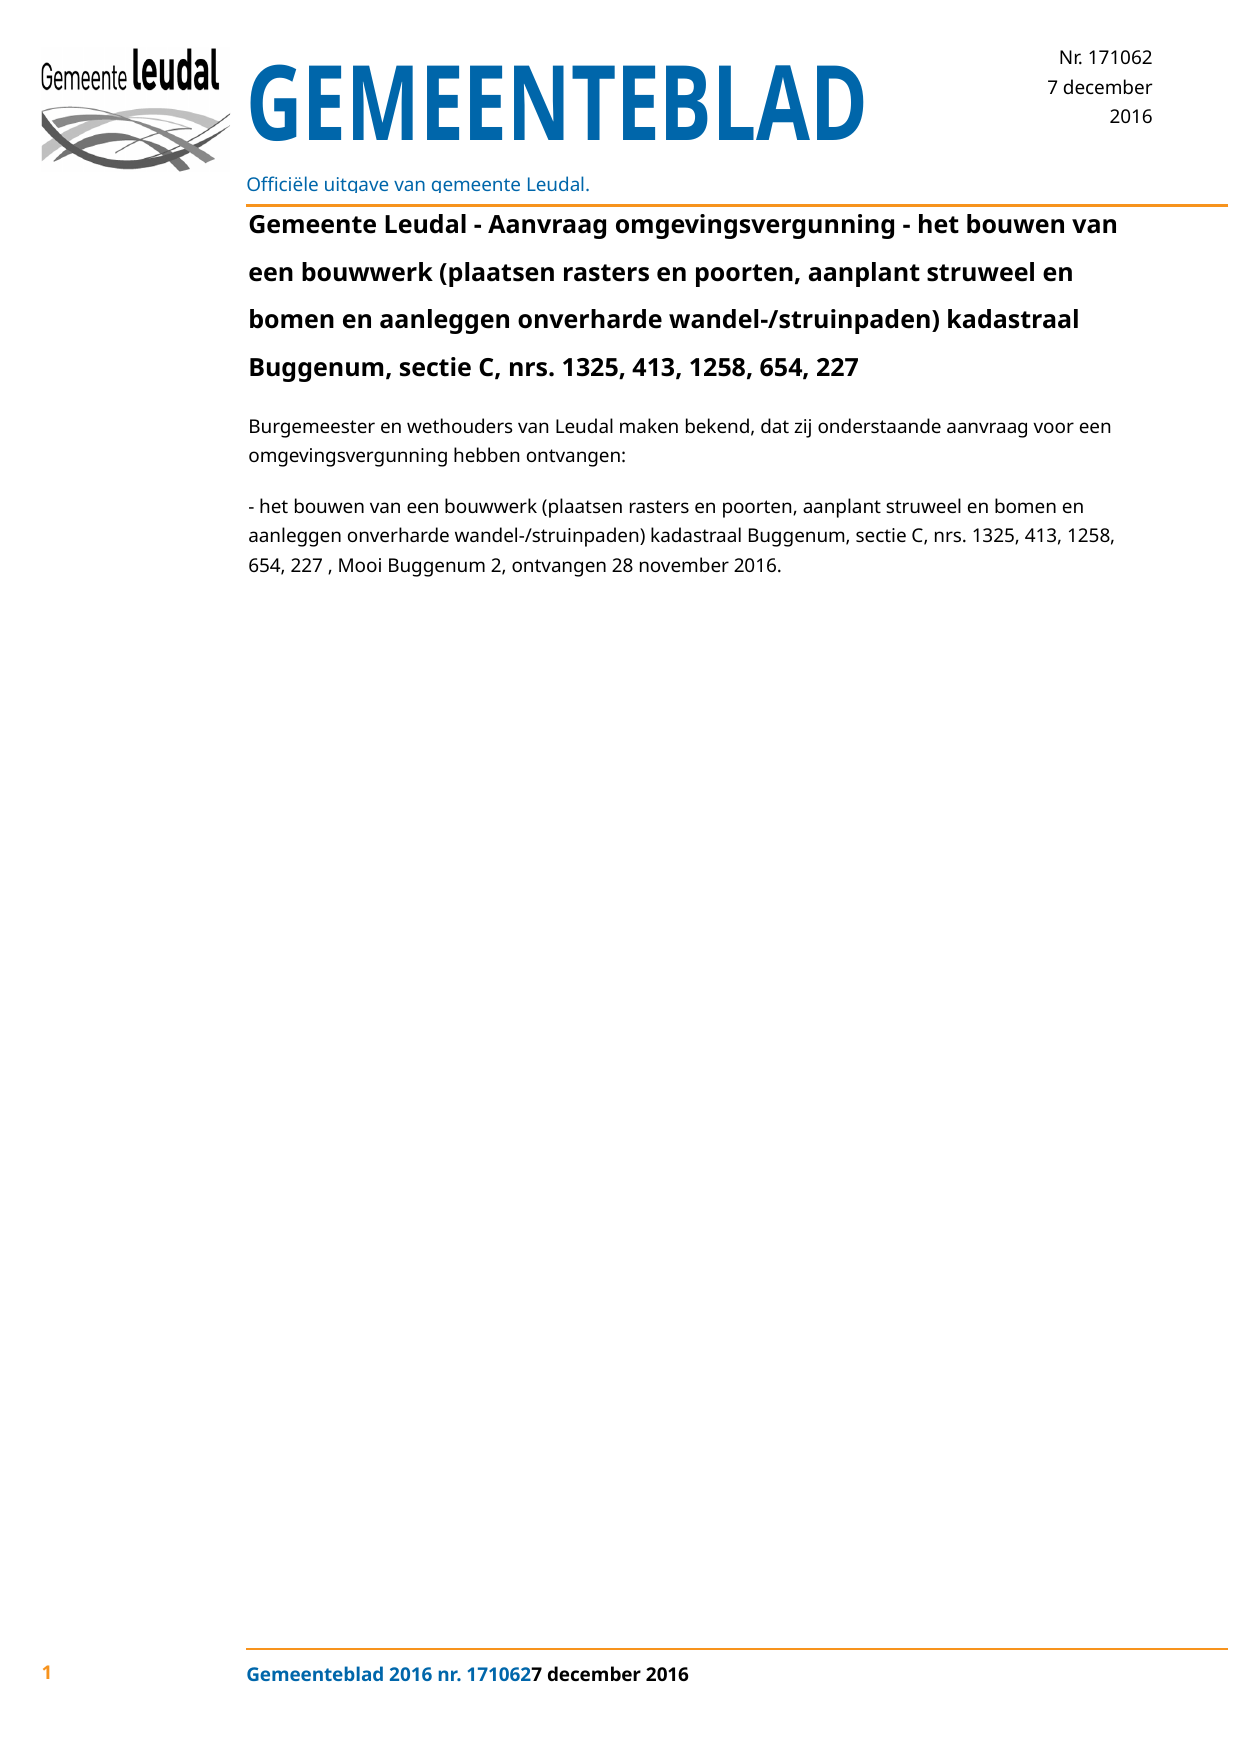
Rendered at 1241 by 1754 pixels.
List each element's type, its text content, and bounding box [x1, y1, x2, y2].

text - het bouwen van een bouwwerk (plaatsen rasters en poorten, aanplant struweel en bomen en aanleggen onverharde wandel-/struinpaden) kadastraal Buggenum, sectie C, nrs. 1325, 413, 1258, 654, 227 , Mooi Buggenum 2, ontvangen 28 november 2016. [248, 493, 1152, 578]
picture [41, 47, 231, 172]
text Burgemeester en wethouders van Leudal maken bekend, dat zij onderstaande aanvraag voor een omgevingsvergunning hebben ontvangen: [248, 413, 1152, 468]
text Gemeente Leudal - Aanvraag omgevingsvergunning - het bouwen van een bouwwerk (plaatsen rasters en poorten, aanplant struweel en bomen en aanleggen onverharde wandel-/struinpaden) kadastraal Buggenum, sectie C, nrs. 1325, 413, 1258, 654, 227 [248, 207, 1152, 384]
